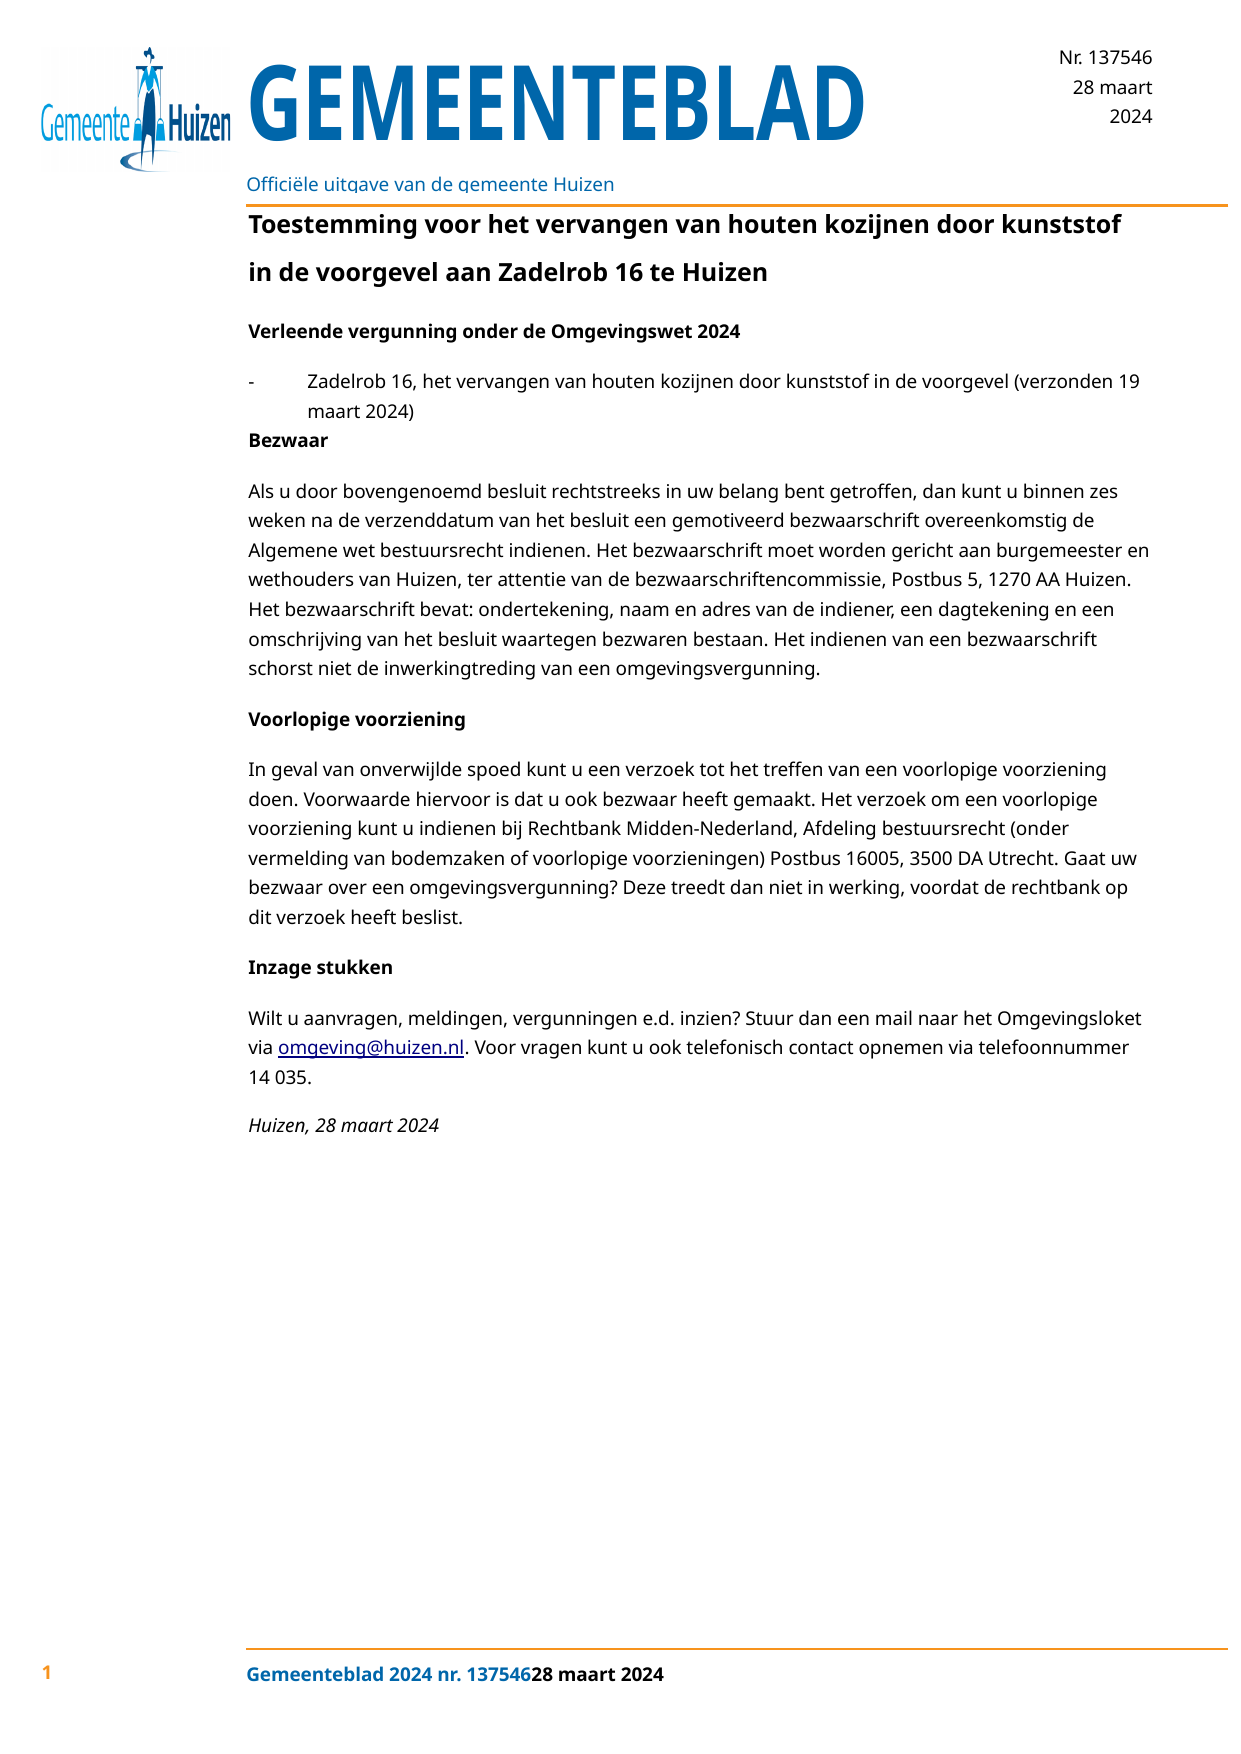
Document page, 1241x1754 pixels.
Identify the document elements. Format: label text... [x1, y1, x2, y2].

text In geval van onverwijlde spoed kunt u een verzoek tot het treffen van een voorlopige voorziening doen. Voorwaarde hiervoor is dat u ook bezwaar heeft gemaakt. Het verzoek om een voorlopige voorziening kunt u indienen bij Rechtbank Midden-Nederland, Afdeling bestuursrecht (onder vermelding van bodemzaken of voorlopige voorzieningen) Postbus 16005, 3500 DA Utrecht. Gaat uw bezwaar over een omgevingsvergunning? Deze treedt dan niet in werking, voordat de rechtbank op dit verzoek heeft beslist. [248, 756, 1152, 930]
text Bezwaar [248, 427, 1152, 453]
text Voorlopige voorziening [248, 706, 1152, 732]
text Als u door bovengenoemd besluit rechtstreeks in uw belang bent getroffen, dan kunt u binnen zes weken na de verzenddatum van het besluit een gemotiveerd bezwaarschrift overeenkomstig de Algemene wet bestuursrecht indienen. Het bezwaarschrift moet worden gericht aan burgemeester en wethouders van Huizen, ter attentie van de bezwaarschriftencommissie, Postbus 5, 1270 AA Huizen. Het bezwaarschrift bevat: ondertekening, naam en adres van de indiener, een dagtekening en een omschrijving van het besluit waartegen bezwaren bestaan. Het indienen van een bezwaarschrift schorst niet de inwerkingtreding van een omgevingsvergunning. [248, 478, 1152, 681]
text Wilt u aanvragen, meldingen, vergunningen e.d. inzien? Stuur dan een mail naar het Omgevingsloket via omgeving@huizen.nl. Voor vragen kunt u ook telefonisch contact opnemen via telefoonnummer 14 035. [248, 1005, 1152, 1090]
list Zadelrob 16, het vervangen van houten kozijnen door kunststof in de voorgevel (verzonden 19 maart 2024) [248, 368, 1152, 424]
picture [41, 47, 231, 172]
text Toestemming voor het vervangen van houten kozijnen door kunststof in de voorgevel aan Zadelrob 16 te Huizen [248, 207, 1152, 288]
text Huizen, 28 maart 2024 [248, 1112, 1152, 1138]
text Verleende vergunning onder de Omgevingswet 2024 [248, 318, 1152, 344]
text Inzage stukken [248, 954, 1152, 980]
